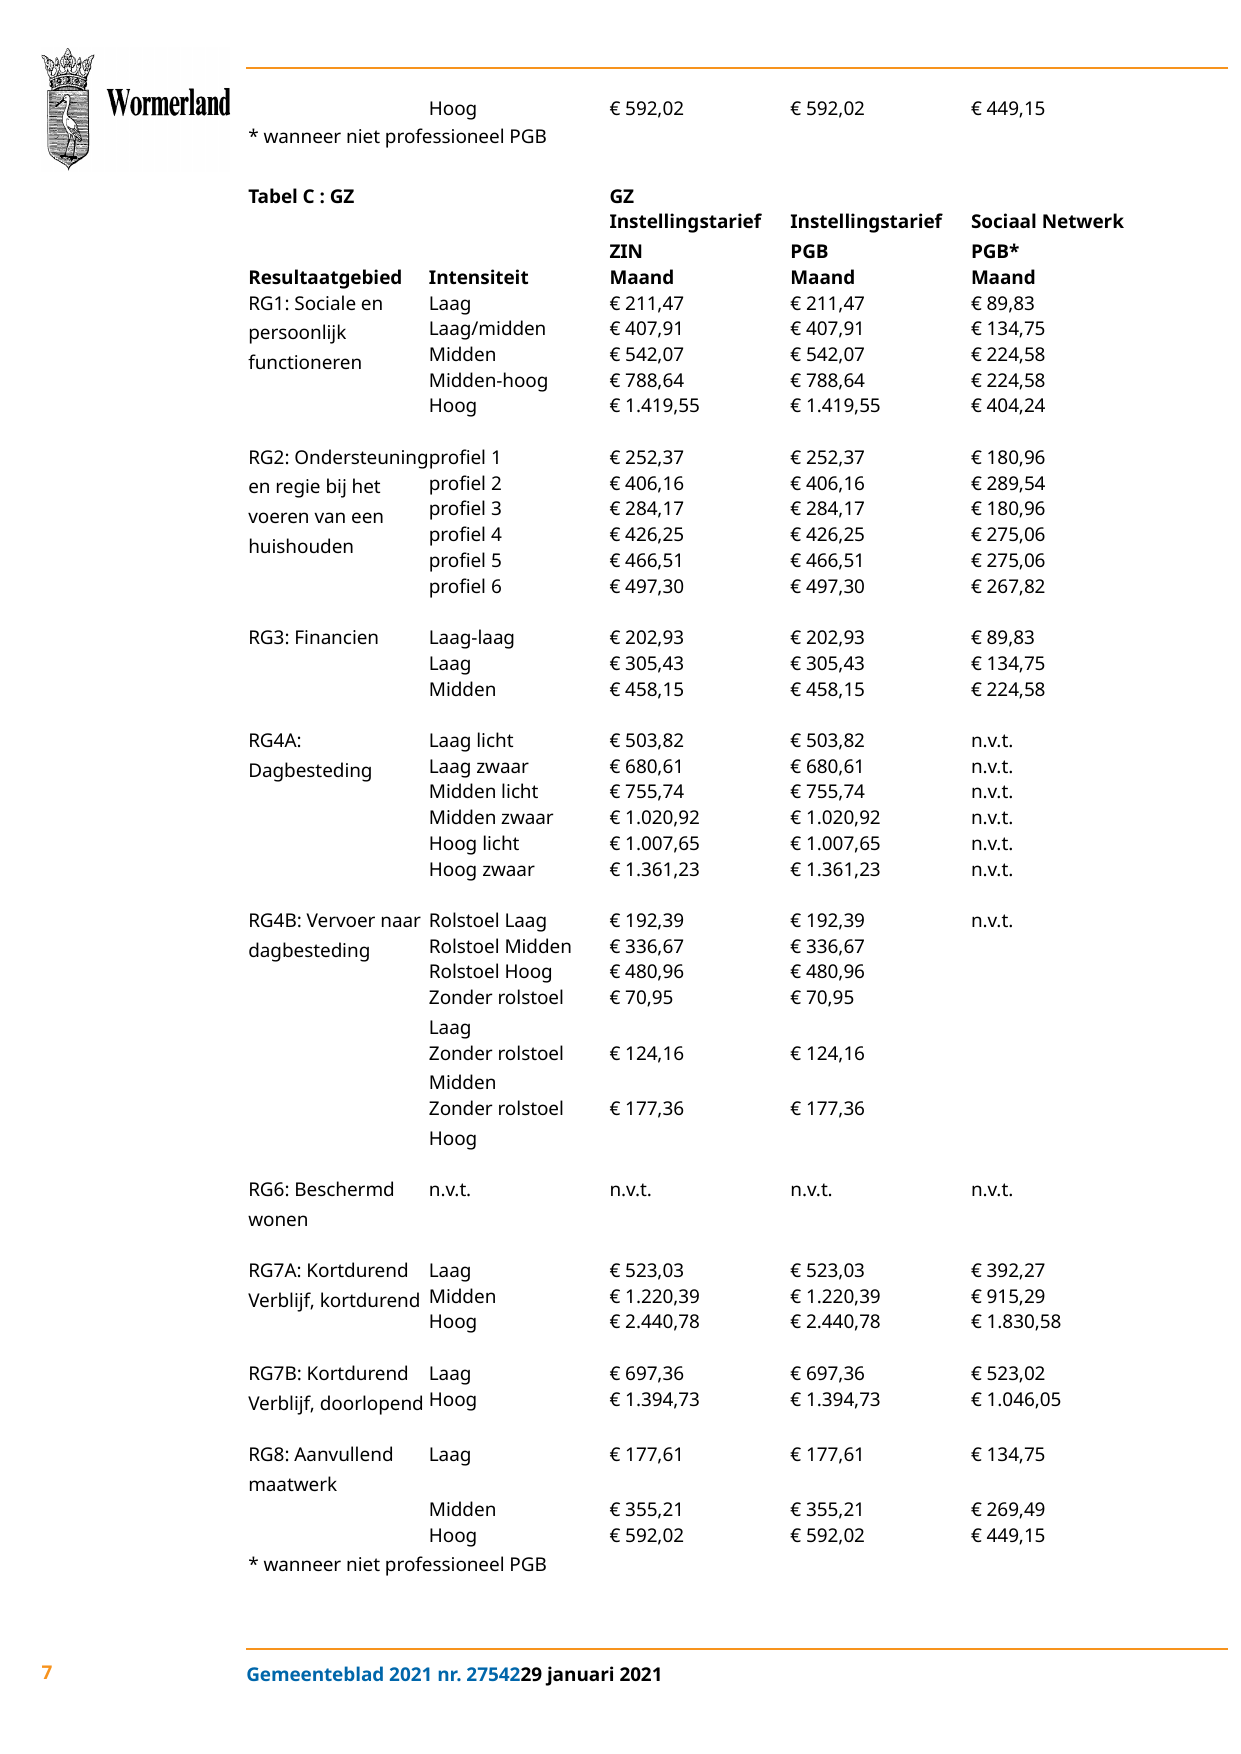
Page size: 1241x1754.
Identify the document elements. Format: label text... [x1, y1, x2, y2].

table_cell [790, 419, 971, 444]
table_cell € 406,16 [609, 470, 790, 496]
table_cell Midden [429, 1283, 609, 1309]
table_cell € 180,96 [971, 496, 1152, 521]
table_cell [429, 599, 609, 624]
text * wanneer niet professioneel PGB [248, 1551, 1152, 1577]
table_cell € 269,49 [971, 1496, 1152, 1522]
table_cell € 755,74 [790, 779, 971, 804]
table_cell Hoog [429, 393, 609, 418]
table_cell [248, 1522, 429, 1548]
table_cell € 180,96 [971, 444, 1152, 470]
table_cell € 697,36 [790, 1360, 971, 1386]
table_cell € 458,15 [790, 676, 971, 701]
table_cell [971, 1415, 1152, 1441]
table_cell € 523,03 [609, 1257, 790, 1283]
table_cell € 407,91 [790, 316, 971, 341]
table_cell € 466,51 [609, 547, 790, 573]
table_cell [971, 1150, 1152, 1176]
table_cell [790, 1334, 971, 1360]
table_cell [429, 419, 609, 444]
table_cell € 224,58 [971, 367, 1152, 393]
table_cell [429, 209, 609, 264]
table_cell € 355,21 [609, 1496, 790, 1522]
table_cell € 426,25 [790, 521, 971, 547]
table_cell RG2: Ondersteuning en regie bij het voeren van een huishouden [248, 444, 429, 598]
table_cell n.v.t. [971, 856, 1152, 882]
table_cell € 289,54 [971, 470, 1152, 496]
table_cell n.v.t. [971, 804, 1152, 830]
table_cell [248, 1334, 429, 1360]
table_cell € 1.394,73 [609, 1386, 790, 1415]
table_cell Laag zwaar [429, 753, 609, 779]
table_cell n.v.t. [971, 727, 1152, 753]
table_cell € 224,58 [971, 341, 1152, 367]
table_cell € 407,91 [609, 316, 790, 341]
table_cell € 1.020,92 [790, 804, 971, 830]
table_cell € 305,43 [790, 650, 971, 676]
table_cell Laag licht [429, 727, 609, 753]
table_cell Midden licht [429, 779, 609, 804]
table_cell Instellingstarief PGB [790, 209, 971, 264]
table_cell [609, 599, 790, 624]
table_cell € 404,24 [971, 393, 1152, 418]
table_cell € 1.046,05 [971, 1386, 1152, 1415]
table_cell € 542,07 [609, 341, 790, 367]
table_cell € 192,39 [790, 907, 971, 933]
table_cell € 70,95 [609, 985, 790, 1040]
table_cell Hoog [429, 95, 609, 121]
table_cell n.v.t. [971, 779, 1152, 804]
table_cell [248, 1496, 429, 1522]
table_cell € 224,58 [971, 676, 1152, 701]
table_cell [609, 701, 790, 727]
table_cell Laag [429, 650, 609, 676]
table_cell € 449,15 [971, 95, 1152, 121]
table_cell Laag [429, 1360, 609, 1386]
table_cell [248, 95, 429, 121]
table_cell € 202,93 [609, 624, 790, 650]
table_cell [248, 599, 429, 624]
table_cell € 134,75 [971, 316, 1152, 341]
table_cell Laag/midden [429, 316, 609, 341]
table_cell Maand [790, 264, 971, 290]
table_cell Hoog licht [429, 830, 609, 856]
table_cell profiel 4 [429, 521, 609, 547]
table_cell [248, 1150, 429, 1176]
table_cell € 2.440,78 [790, 1309, 971, 1334]
table_cell € 680,61 [609, 753, 790, 779]
table_cell [248, 701, 429, 727]
table_cell € 592,02 [609, 95, 790, 121]
table_cell [248, 419, 429, 444]
text * wanneer niet professioneel PGB [248, 124, 1152, 149]
table_cell [429, 1334, 609, 1360]
table_cell [790, 1231, 971, 1257]
table_cell Zonder rolstoel Hoog [429, 1095, 609, 1150]
table_cell [609, 1150, 790, 1176]
table_cell Laag [429, 290, 609, 316]
table_cell € 480,96 [609, 959, 790, 984]
table_cell Rolstoel Midden [429, 933, 609, 959]
table_cell € 392,27 [971, 1257, 1152, 1283]
table_cell [248, 209, 429, 264]
table_cell € 202,93 [790, 624, 971, 650]
table_cell € 1.361,23 [609, 856, 790, 882]
table_cell [971, 701, 1152, 727]
table_cell € 355,21 [790, 1496, 971, 1522]
table_cell € 1.419,55 [790, 393, 971, 418]
table_cell Midden [429, 676, 609, 701]
table_cell [429, 882, 609, 907]
table_cell RG6: Beschermd wonen [248, 1176, 429, 1231]
table_cell € 592,02 [790, 95, 971, 121]
table_cell € 1.830,58 [971, 1309, 1152, 1334]
table_cell [429, 1231, 609, 1257]
table_cell Laag [429, 1257, 609, 1283]
table_cell Laag [429, 1441, 609, 1496]
table_cell n.v.t. [971, 907, 1152, 1150]
table_cell n.v.t. [429, 1176, 609, 1231]
table_cell n.v.t. [790, 1176, 971, 1231]
table_cell € 449,15 [971, 1522, 1152, 1548]
table_cell n.v.t. [971, 1176, 1152, 1231]
table_cell € 177,36 [790, 1095, 971, 1150]
table_cell € 177,61 [790, 1441, 971, 1496]
table_cell € 426,25 [609, 521, 790, 547]
table_cell Maand [971, 264, 1152, 290]
table_cell RG4A: Dagbesteding [248, 727, 429, 882]
table_cell € 523,03 [790, 1257, 971, 1283]
table_cell [248, 1415, 429, 1441]
table_cell profiel 1 [429, 444, 609, 470]
table_cell Rolstoel Hoog [429, 959, 609, 984]
table_cell € 2.440,78 [609, 1309, 790, 1334]
table_header GZ [609, 183, 1152, 209]
table_cell € 497,30 [790, 573, 971, 598]
table_cell [790, 1415, 971, 1441]
table_cell € 1.419,55 [609, 393, 790, 418]
table_cell € 697,36 [609, 1360, 790, 1386]
table_cell Zonder rolstoel Midden [429, 1040, 609, 1095]
table_cell € 542,07 [790, 341, 971, 367]
table_cell [609, 882, 790, 907]
table_cell Midden [429, 1496, 609, 1522]
table_cell € 503,82 [790, 727, 971, 753]
table_cell Laag-laag [429, 624, 609, 650]
table_cell RG8: Aanvullend maatwerk [248, 1441, 429, 1496]
table_cell n.v.t. [971, 753, 1152, 779]
table_cell € 406,16 [790, 470, 971, 496]
table_cell [429, 1415, 609, 1441]
table_cell profiel 3 [429, 496, 609, 521]
table_cell € 70,95 [790, 985, 971, 1040]
table_cell € 336,67 [609, 933, 790, 959]
table_cell Midden [429, 341, 609, 367]
table_cell € 1.020,92 [609, 804, 790, 830]
table_cell € 89,83 [971, 624, 1152, 650]
table_cell profiel 2 [429, 470, 609, 496]
table_cell [790, 599, 971, 624]
table_cell Rolstoel Laag [429, 907, 609, 933]
table_cell [971, 882, 1152, 907]
table_cell Hoog [429, 1386, 609, 1415]
table_cell € 755,74 [609, 779, 790, 804]
table_cell profiel 5 [429, 547, 609, 573]
table_cell [609, 1231, 790, 1257]
table_cell € 1.220,39 [790, 1283, 971, 1309]
table_cell [790, 882, 971, 907]
table_cell [971, 419, 1152, 444]
table_cell Hoog [429, 1309, 609, 1334]
table_cell € 592,02 [609, 1522, 790, 1548]
table_cell RG7B: Kortdurend Verblijf, doorlopend [248, 1360, 429, 1415]
table_cell € 1.361,23 [790, 856, 971, 882]
table_cell Zonder rolstoel Laag [429, 985, 609, 1040]
table_cell Midden zwaar [429, 804, 609, 830]
table_cell € 680,61 [790, 753, 971, 779]
table_cell € 1.007,65 [790, 830, 971, 856]
table_header Tabel C : GZ [248, 183, 429, 209]
table_cell n.v.t. [971, 830, 1152, 856]
table_cell € 503,82 [609, 727, 790, 753]
table_cell € 211,47 [609, 290, 790, 316]
table_cell [971, 1231, 1152, 1257]
table_cell € 458,15 [609, 676, 790, 701]
table_cell [609, 1334, 790, 1360]
table_cell profiel 6 [429, 573, 609, 598]
table_cell [609, 1415, 790, 1441]
table_cell [248, 882, 429, 907]
table_cell € 915,29 [971, 1283, 1152, 1309]
table_cell € 267,82 [971, 573, 1152, 598]
table_cell [609, 419, 790, 444]
table_cell [429, 1150, 609, 1176]
table_cell [790, 701, 971, 727]
table_cell € 275,06 [971, 521, 1152, 547]
table_cell € 252,37 [790, 444, 971, 470]
table_cell [790, 1150, 971, 1176]
table_cell Resultaatgebied [248, 264, 429, 290]
table_cell € 1.007,65 [609, 830, 790, 856]
table_cell € 134,75 [971, 1441, 1152, 1496]
table_cell € 275,06 [971, 547, 1152, 573]
table_cell [971, 1334, 1152, 1360]
table_cell € 124,16 [790, 1040, 971, 1095]
table_cell [429, 701, 609, 727]
table_cell Sociaal Netwerk PGB* [971, 209, 1152, 264]
table_cell [971, 599, 1152, 624]
table_cell € 177,61 [609, 1441, 790, 1496]
table_cell € 523,02 [971, 1360, 1152, 1386]
table_cell € 124,16 [609, 1040, 790, 1095]
table_cell RG3: Financien [248, 624, 429, 701]
table_cell [248, 1231, 429, 1257]
table_cell RG1: Sociale en persoonlijk functioneren [248, 290, 429, 418]
table_cell € 284,17 [609, 496, 790, 521]
table_header [429, 183, 609, 209]
table_cell € 497,30 [609, 573, 790, 598]
table_cell € 211,47 [790, 290, 971, 316]
table_cell € 466,51 [790, 547, 971, 573]
table_cell Maand [609, 264, 790, 290]
table_cell Hoog zwaar [429, 856, 609, 882]
picture [41, 47, 231, 172]
table_cell € 305,43 [609, 650, 790, 676]
table_cell € 336,67 [790, 933, 971, 959]
table_cell € 89,83 [971, 290, 1152, 316]
table_cell n.v.t. [609, 1176, 790, 1231]
table_cell € 480,96 [790, 959, 971, 984]
table_cell € 1.220,39 [609, 1283, 790, 1309]
table_cell RG4B: Vervoer naar dagbesteding [248, 907, 429, 1150]
table_cell € 788,64 [609, 367, 790, 393]
table_cell Hoog [429, 1522, 609, 1548]
table_cell € 177,36 [609, 1095, 790, 1150]
table_cell € 192,39 [609, 907, 790, 933]
table_cell Midden-hoog [429, 367, 609, 393]
table_cell Intensiteit [429, 264, 609, 290]
table_cell € 592,02 [790, 1522, 971, 1548]
table_cell € 252,37 [609, 444, 790, 470]
table_cell Instellingstarief ZIN [609, 209, 790, 264]
table_cell RG7A: Kortdurend Verblijf, kortdurend [248, 1257, 429, 1334]
table_cell € 1.394,73 [790, 1386, 971, 1415]
table_cell € 788,64 [790, 367, 971, 393]
table_cell € 134,75 [971, 650, 1152, 676]
table_cell € 284,17 [790, 496, 971, 521]
